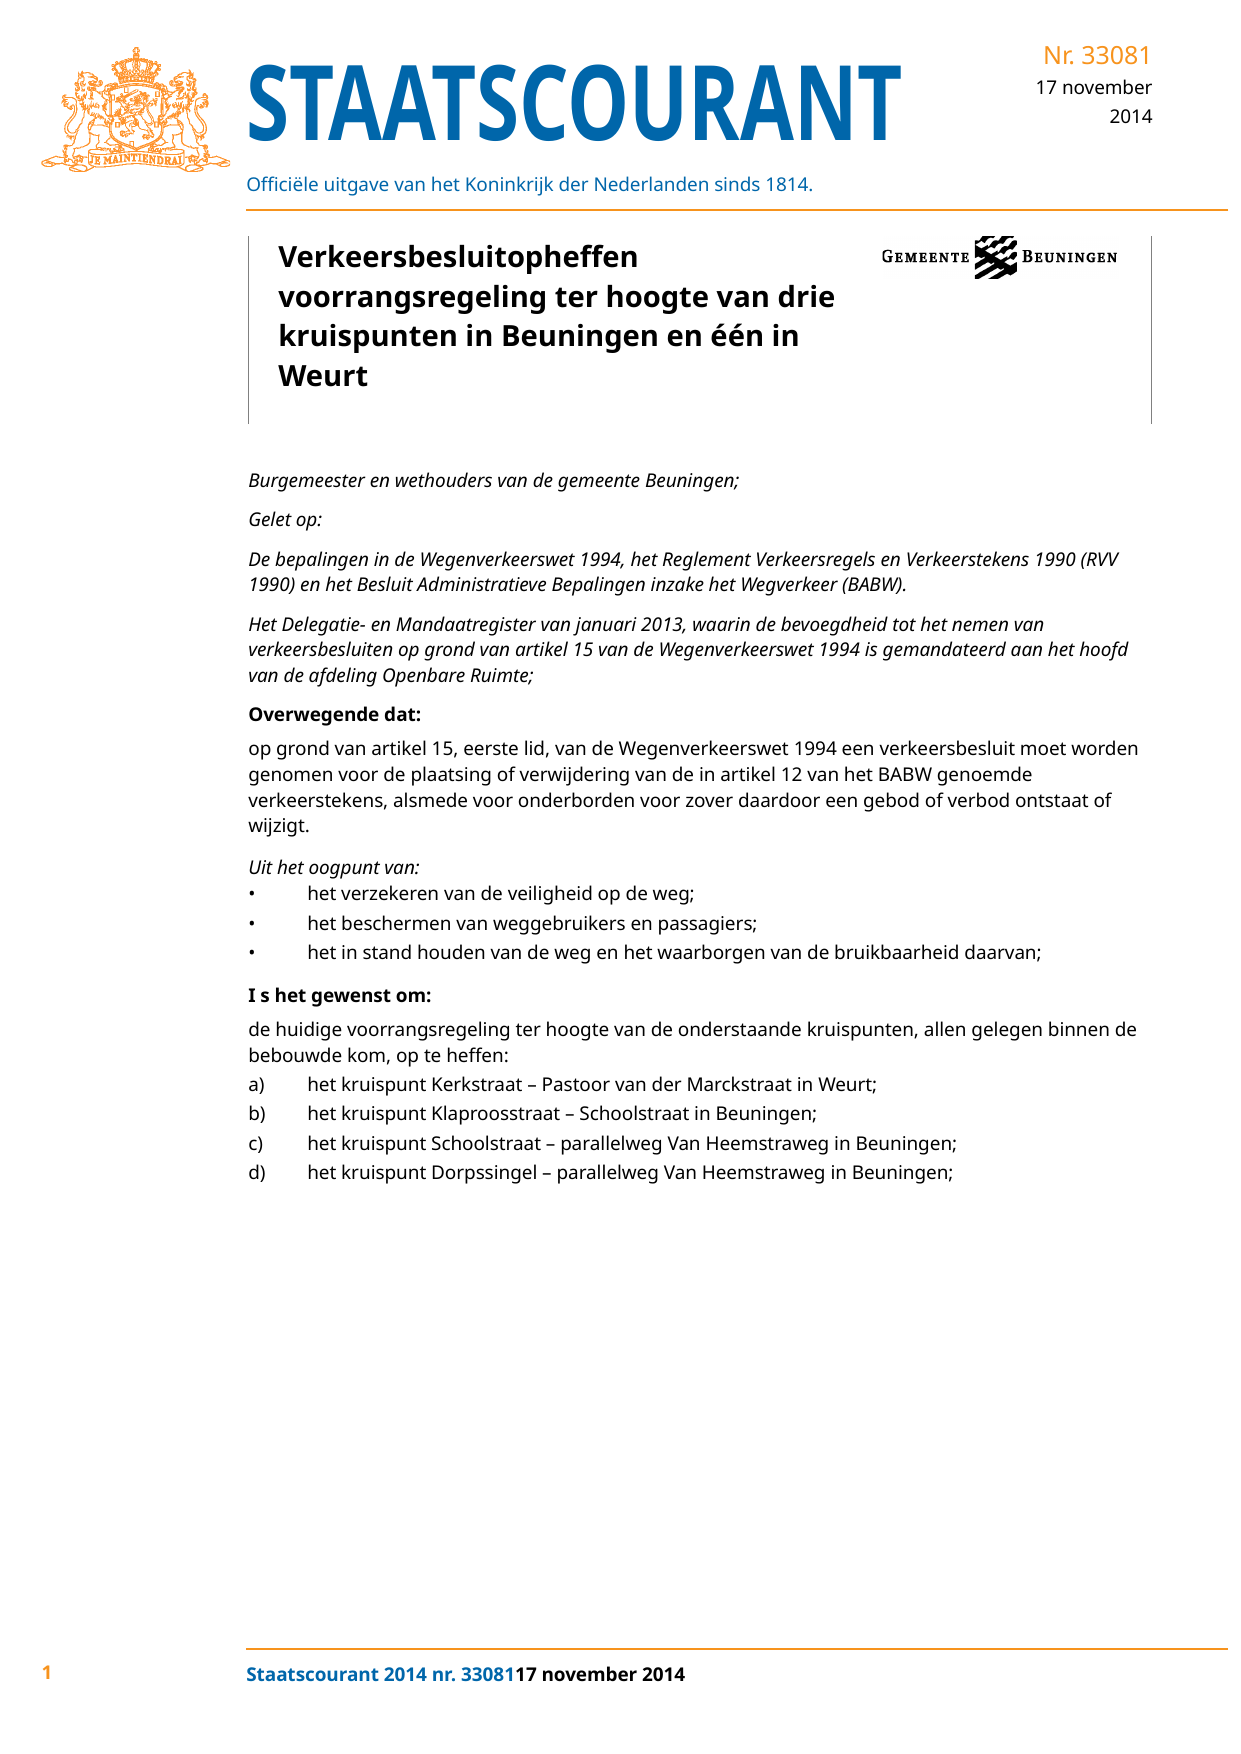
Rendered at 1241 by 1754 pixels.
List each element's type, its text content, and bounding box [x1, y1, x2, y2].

text Overwegende dat: [248, 701, 1152, 727]
list het kruispunt Kerkstraat – Pastoor van der Marckstraat in Weurt; [248, 1071, 1152, 1096]
text Uit het oogpunt van: [248, 854, 1152, 880]
picture [41, 47, 231, 172]
text Het Delegatie- en Mandaatregister van januari 2013, waarin de bevoegdheid tot het nemen van verkeersbesluiten op grond van artikel 15 van de Wegenverkeerswet 1994 is gemandateerd aan het hoofd van de afdeling Openbare Ruimte; [248, 611, 1152, 688]
list het in stand houden van de weg en het waarborgen van de bruikbaarheid daarvan; [248, 939, 1152, 965]
text I s het gewenst om: [248, 983, 1152, 1008]
list het beschermen van weggebruikers en passagiers; [248, 910, 1152, 936]
text Gelet op: [248, 506, 1152, 532]
picture [882, 236, 1119, 279]
text op grond van artikel 15, eerste lid, van de Wegenverkeerswet 1994 een verkeersbesluit moet worden genomen voor de plaatsing of verwijdering van de in artikel 12 van het BABW genoemde verkeerstekens, alsmede voor onderborden voor zover daardoor een gebod of verbod ontstaat of wijzigt. [248, 736, 1152, 838]
list het kruispunt Schoolstraat – parallelweg Van Heemstraweg in Beuningen; [248, 1130, 1152, 1156]
list het kruispunt Dorpssingel – parallelweg Van Heemstraweg in Beuningen; [248, 1159, 1152, 1185]
text De bepalingen in de Wegenverkeerswet 1994, het Reglement Verkeersregels en Verkeerstekens 1990 (RVV 1990) en het Besluit Administratieve Bepalingen inzake het Wegverkeer (BABW). [248, 546, 1152, 597]
table_header [850, 236, 1151, 424]
list het kruispunt Klaproosstraat – Schoolstraat in Beuningen; [248, 1100, 1152, 1126]
text de huidige voorrangsregeling ter hoogte van de onderstaande kruispunten, allen gelegen binnen de bebouwde kom, op te heffen: [248, 1017, 1152, 1068]
text Burgemeester en wethouders van de gemeente Beuningen; [248, 467, 1152, 493]
list het verzekeren van de veiligheid op de weg; [248, 880, 1152, 906]
table_header Verkeersbesluitopheffen voorrangsregeling ter hoogte van drie kruispunten in Beuningen en één in Weurt [249, 236, 850, 424]
